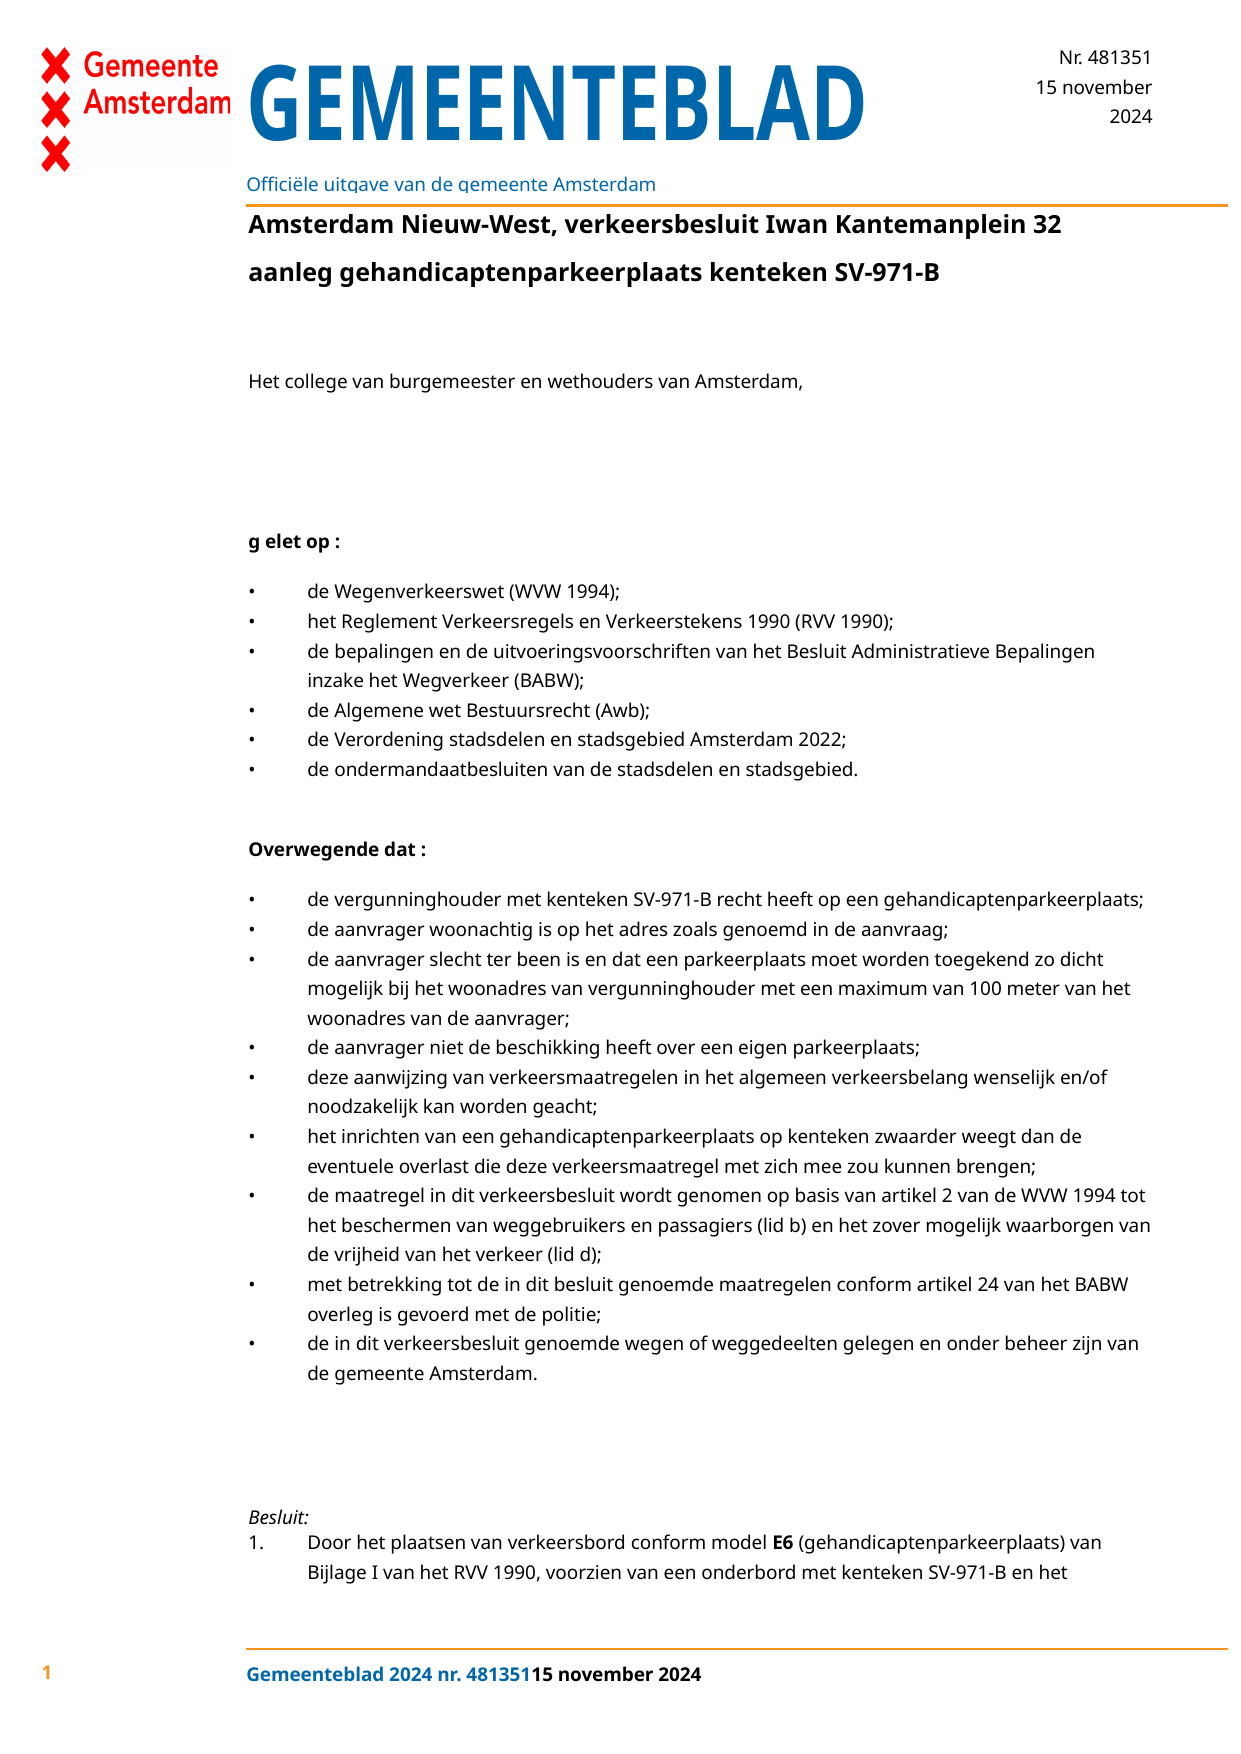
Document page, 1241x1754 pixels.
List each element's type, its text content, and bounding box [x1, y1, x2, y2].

list het Reglement Verkeersregels en Verkeerstekens 1990 (RVV 1990); [248, 608, 1152, 634]
list de ondermandaatbesluiten van de stadsdelen en stadsgebied. [248, 756, 1152, 782]
text Het college van burgemeester en wethouders van Amsterdam, [248, 368, 1152, 394]
list de in dit verkeersbesluit genoemde wegen of weggedeelten gelegen en onder beheer zijn van de gemeente Amsterdam. [248, 1330, 1152, 1386]
list de aanvrager niet de beschikking heeft over een eigen parkeerplaats; [248, 1034, 1152, 1060]
list de aanvrager slecht ter been is en dat een parkeerplaats moet worden toegekend zo dicht mogelijk bij het woonadres van vergunninghouder met een maximum van 100 meter van het woonadres van de aanvrager; [248, 946, 1152, 1031]
list de Verordening stadsdelen en stadsgebied Amsterdam 2022; [248, 727, 1152, 752]
list de Wegenverkeerswet (WVW 1994); [248, 579, 1152, 604]
list het inrichten van een gehandicaptenparkeerplaats op kenteken zwaarder weegt dan de eventuele overlast die deze verkeersmaatregel met zich mee zou kunnen brengen; [248, 1123, 1152, 1178]
list de vergunninghouder met kenteken SV-971-B recht heeft op een gehandicaptenparkeerplaats; [248, 887, 1152, 912]
text Amsterdam Nieuw-West, verkeersbesluit Iwan Kantemanplein 32 aanleg gehandicaptenparkeerplaats kenteken SV-971-B [248, 207, 1152, 288]
list de bepalingen en de uitvoeringsvoorschriften van het Besluit Administratieve Bepalingen inzake het Wegverkeer (BABW); [248, 638, 1152, 693]
picture [41, 47, 231, 172]
list de maatregel in dit verkeersbesluit wordt genomen op basis van artikel 2 van de WVW 1994 tot het beschermen van weggebruikers en passagiers (lid b) en het zover mogelijk waarborgen van de vrijheid van het verkeer (lid d); [248, 1182, 1152, 1267]
list deze aanwijzing van verkeersmaatregelen in het algemeen verkeersbelang wenselijk en/of noodzakelijk kan worden geacht; [248, 1064, 1152, 1119]
text Besluit: [248, 1504, 1152, 1529]
text g elet op : [248, 528, 1152, 554]
text Overwegende dat : [248, 836, 1152, 862]
list de Algemene wet Bestuursrecht (Awb); [248, 697, 1152, 723]
list met betrekking tot de in dit besluit genoemde maatregelen conform artikel 24 van het BABW overleg is gevoerd met de politie; [248, 1271, 1152, 1326]
list Door het plaatsen van verkeersbord conform model E6 (gehandicaptenparkeerplaats) van Bijlage I van het RVV 1990, voorzien van een onderbord met kenteken SV-971-B en het [248, 1529, 1152, 1585]
list de aanvrager woonachtig is op het adres zoals genoemd in de aanvraag; [248, 916, 1152, 942]
